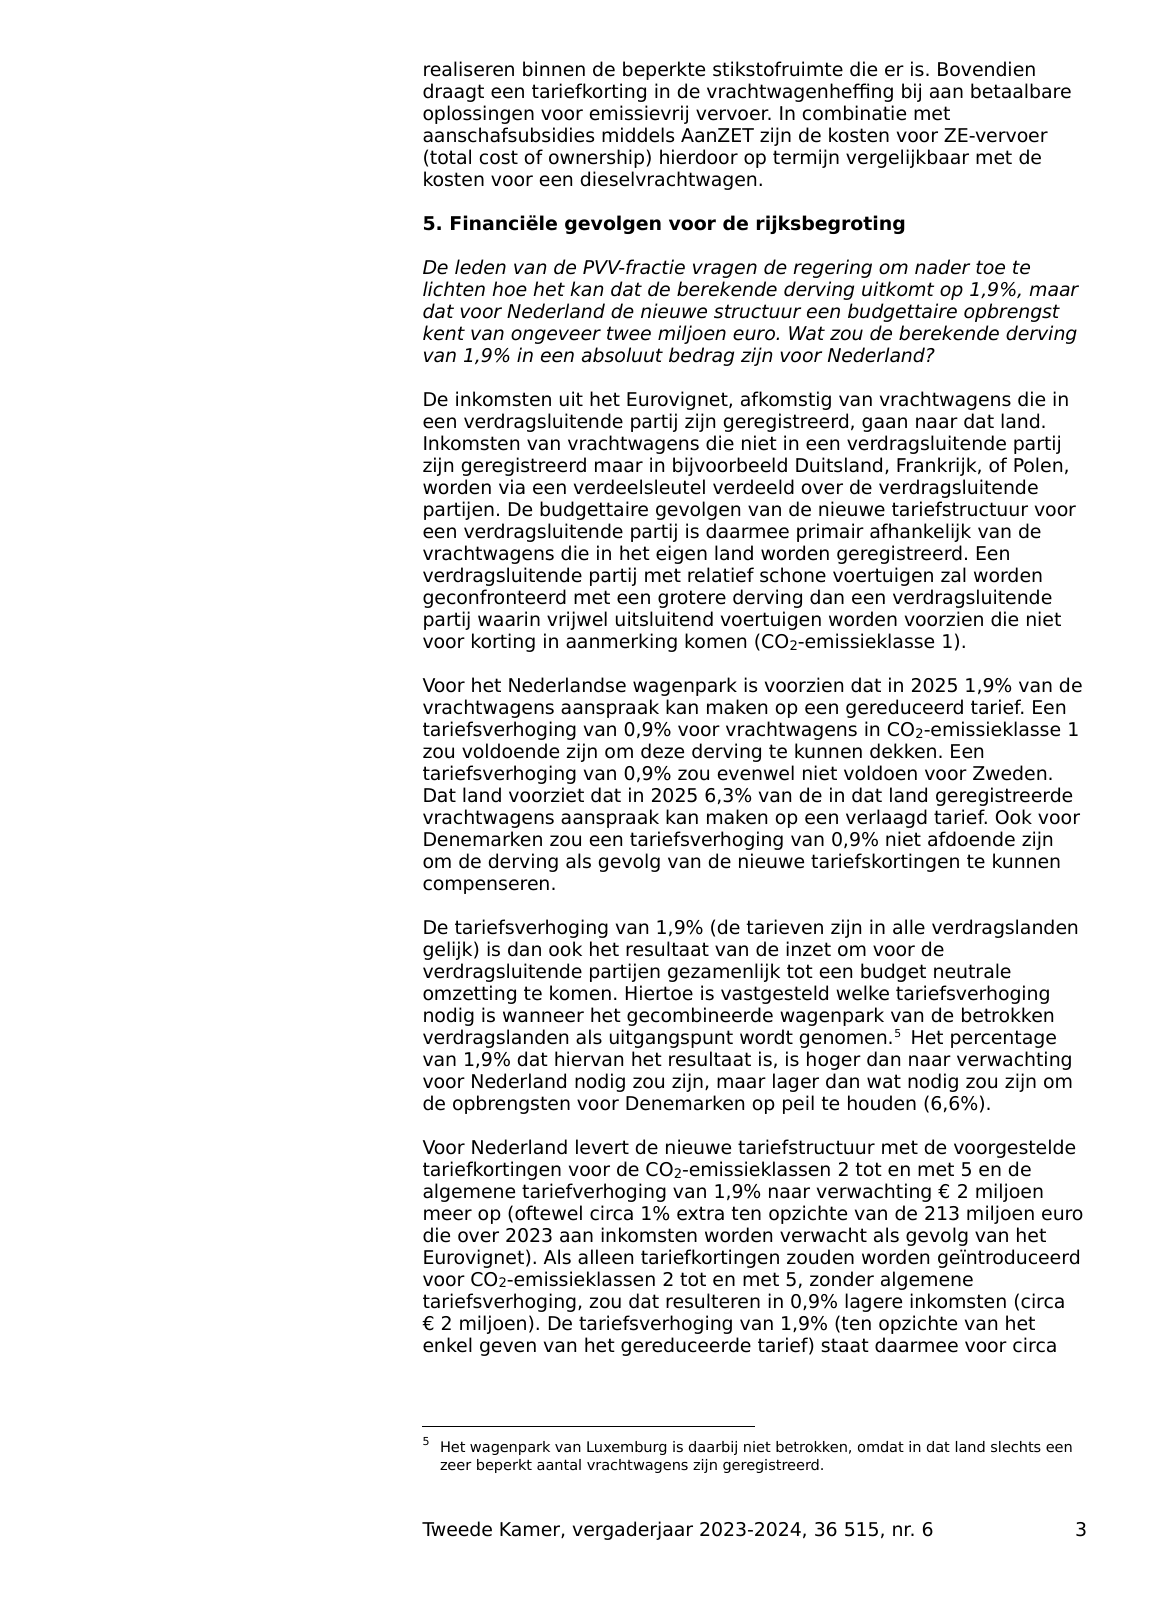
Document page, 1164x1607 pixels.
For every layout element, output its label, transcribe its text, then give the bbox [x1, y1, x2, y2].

text Het wagenpark van Luxemburg is daarbij niet betrokken, omdat in dat land slechts een zeer beperkt aantal vrachtwagens zijn geregistreerd. [422, 1435, 1087, 1474]
text Voor het Nederlandse wagenpark is voorzien dat in 2025 1,9% van de vrachtwagens aanspraak kan maken op een gereduceerd tarief. Een tariefsverhoging van 0,9% voor vrachtwagens in CO2-emissieklasse 1 zou voldoende zijn om deze derving te kunnen dekken. Een tariefsverhoging van 0,9% zou evenwel niet voldoen voor Zweden. Dat land voorziet dat in 2025 6,3% van de in dat land geregistreerde vrachtwagens aanspraak kan maken op een verlaagd tarief. Ook voor Denemarken zou een tariefsverhoging van 0,9% niet afdoende zijn om de derving als gevolg van de nieuwe tariefskortingen te kunnen compenseren. [422, 675, 1087, 895]
text realiseren binnen de beperkte stikstofruimte die er is. Bovendien draagt een tariefkorting in de vrachtwagenheffing bij aan betaalbare oplossingen voor emissievrij vervoer. In combinatie met aanschafsubsidies middels AanZET zijn de kosten voor ZE-vervoer (total cost of ownership) hierdoor op termijn vergelijkbaar met de kosten voor een dieselvrachtwagen. [422, 59, 1087, 191]
text De leden van de PVV-fractie vragen de regering om nader toe te lichten hoe het kan dat de berekende derving uitkomt op 1,9%, maar dat voor Nederland de nieuwe structuur een budgettaire opbrengst kent van ongeveer twee miljoen euro. Wat zou de berekende derving van 1,9% in een absoluut bedrag zijn voor Nederland? [422, 257, 1087, 367]
subtitle 5. Financiële gevolgen voor de rijksbegroting [422, 213, 1087, 235]
text De tariefsverhoging van 1,9% (de tarieven zijn in alle verdragslanden gelijk) is dan ook het resultaat van de inzet om voor de verdragsluitende partijen gezamenlijk tot een budget neutrale omzetting te komen. Hiertoe is vastgesteld welke tariefsverhoging nodig is wanneer het gecombineerde wagenpark van de betrokken verdragslanden als uitgangspunt wordt genomen. Het percentage van 1,9% dat hiervan het resultaat is, is hoger dan naar verwachting voor Nederland nodig zou zijn, maar lager dan wat nodig zou zijn om de opbrengsten voor Denemarken op peil te houden (6,6%). [422, 917, 1087, 1115]
text De inkomsten uit het Eurovignet, afkomstig van vrachtwagens die in een verdragsluitende partij zijn geregistreerd, gaan naar dat land. Inkomsten van vrachtwagens die niet in een verdragsluitende partij zijn geregistreerd maar in bijvoorbeeld Duitsland, Frankrijk, of Polen, worden via een verdeelsleutel verdeeld over de verdragsluitende partijen. De budgettaire gevolgen van de nieuwe tariefstructuur voor een verdragsluitende partij is daarmee primair afhankelijk van de vrachtwagens die in het eigen land worden geregistreerd. Een verdragsluitende partij met relatief schone voertuigen zal worden geconfronteerd met een grotere derving dan een verdragsluitende partij waarin vrijwel uitsluitend voertuigen worden voorzien die niet voor korting in aanmerking komen (CO2-emissieklasse 1). [422, 389, 1087, 653]
text Voor Nederland levert de nieuwe tariefstructuur met de voorgestelde tariefkortingen voor de CO2-emissieklassen 2 tot en met 5 en de algemene tariefverhoging van 1,9% naar verwachting € 2 miljoen meer op (oftewel circa 1% extra ten opzichte van de 213 miljoen euro die over 2023 aan inkomsten worden verwacht als gevolg van het Eurovignet). Als alleen tariefkortingen zouden worden geïntroduceerd voor CO2-emissieklassen 2 tot en met 5, zonder algemene tariefsverhoging, zou dat resulteren in 0,9% lagere inkomsten (circa € 2 miljoen). De tariefsverhoging van 1,9% (ten opzichte van het enkel geven van het gereduceerde tarief) staat daarmee voor circa [422, 1137, 1087, 1357]
